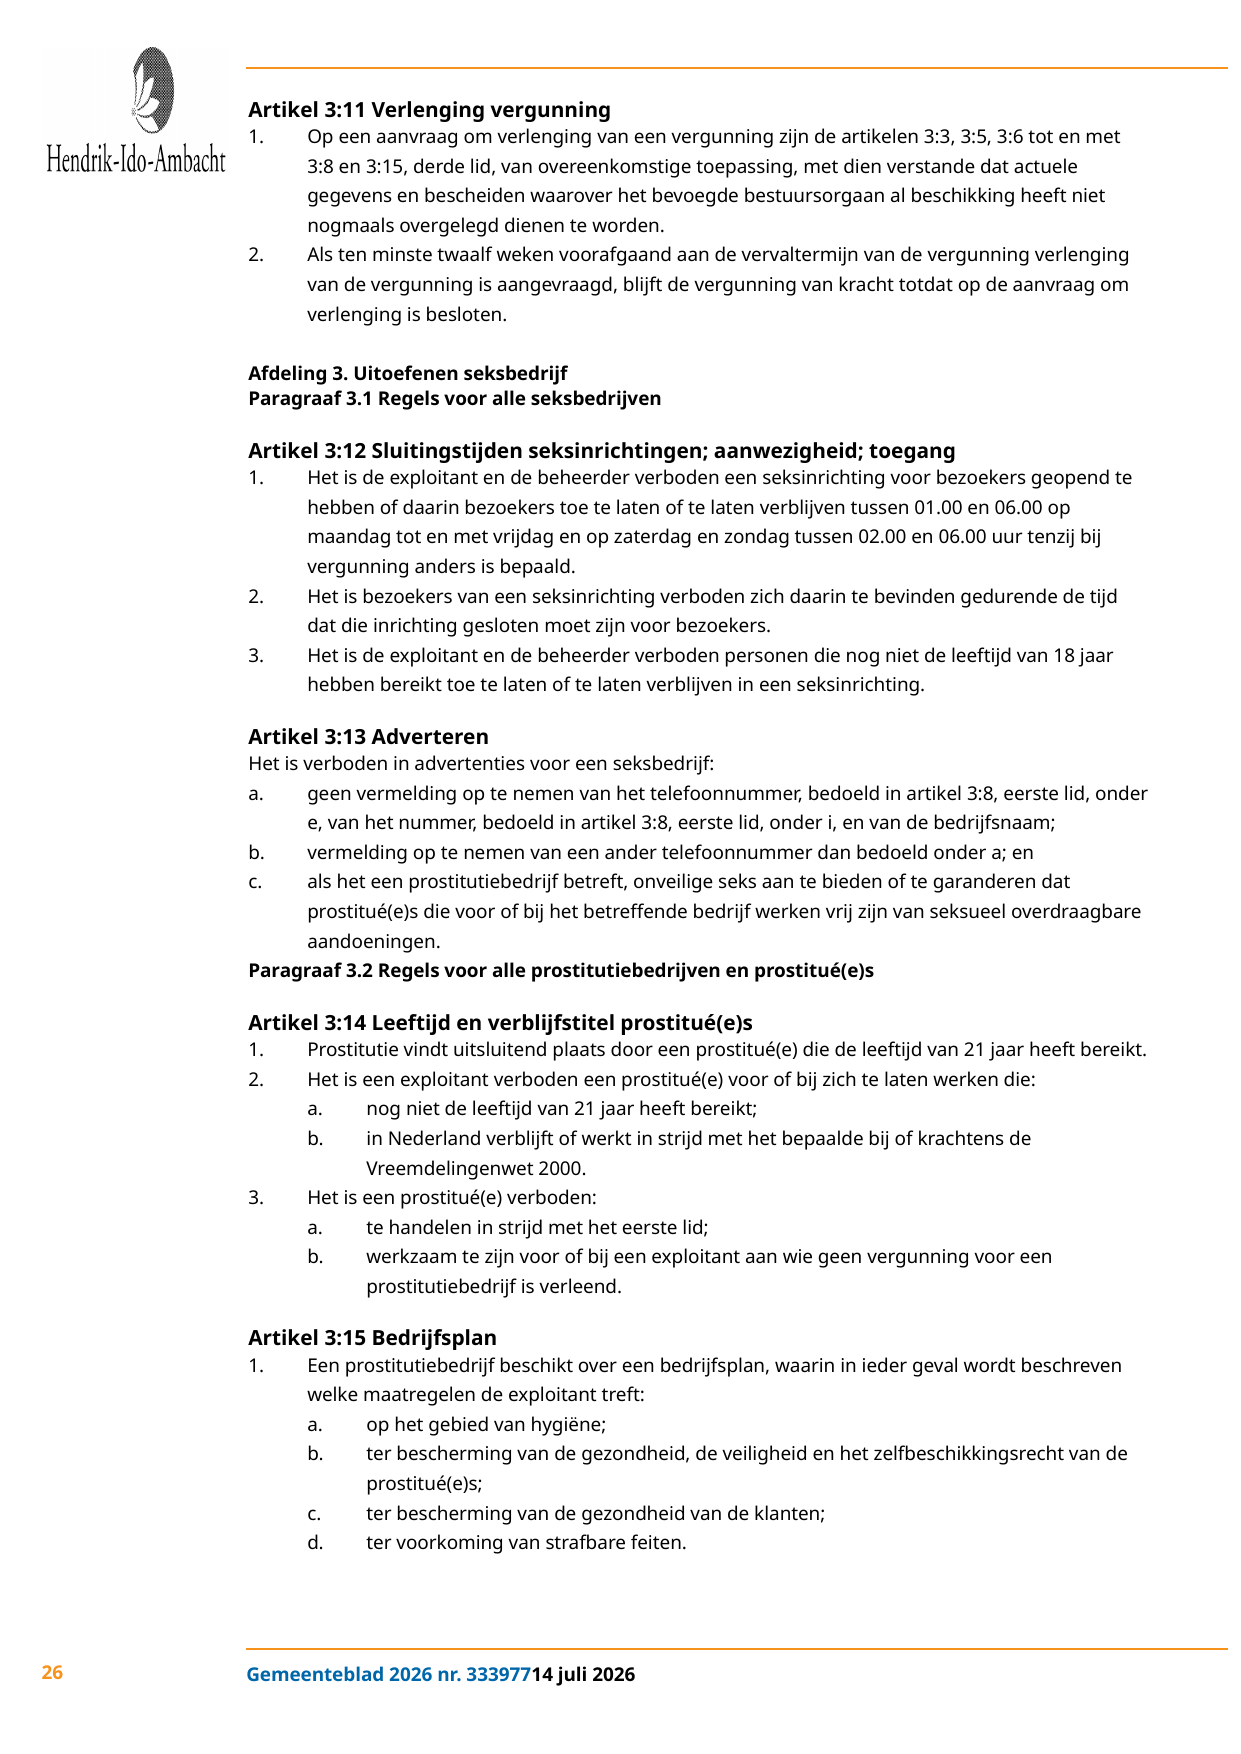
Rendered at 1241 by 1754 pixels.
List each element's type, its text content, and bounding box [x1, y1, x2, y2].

text Paragraaf 3.2 Regels voor alle prostitutiebedrijven en prostitué(e)s [248, 957, 1152, 983]
list Op een aanvraag om verlenging van een vergunning zijn de artikelen 3:3, 3:5, 3:6 tot en met 3:8 en 3:15, derde lid, van overeenkomstige toepassing, met dien verstande dat actuele gegevens en bescheiden waarover het bevoegde bestuursorgaan al beschikking heeft niet nogmaals overgelegd dienen te worden. [248, 123, 1152, 238]
list ter voorkoming van strafbare feiten. [307, 1529, 1152, 1555]
text Artikel 3:14 Leeftijd en verblijfstitel prostitué(e)s [248, 1008, 1152, 1036]
text Paragraaf 3.1 Regels voor alle seksbedrijven [248, 386, 1152, 411]
text Afdeling 3. Uitoefenen seksbedrijf [248, 360, 1152, 386]
list Het is een exploitant verboden een prostitué(e) voor of bij zich te laten werken die: [248, 1066, 1152, 1092]
picture [41, 47, 231, 172]
list Prostitutie vindt uitsluitend plaats door een prostitué(e) die de leeftijd van 21 jaar heeft bereikt. [248, 1036, 1152, 1062]
list te handelen in strijd met het eerste lid; [307, 1214, 1152, 1239]
list geen vermelding op te nemen van het telefoonnummer, bedoeld in artikel 3:8, eerste lid, onder e, van het nummer, bedoeld in artikel 3:8, eerste lid, onder i, en van de bedrijfsnaam; [248, 780, 1152, 835]
list Het is de exploitant en de beheerder verboden een seksinrichting voor bezoekers geopend te hebben of daarin bezoekers toe te laten of te laten verblijven tussen 01.00 en 06.00 op maandag tot en met vrijdag en op zaterdag en zondag tussen 02.00 en 06.00 uur tenzij bij vergunning anders is bepaald. [248, 464, 1152, 579]
list als het een prostitutiebedrijf betreft, onveilige seks aan te bieden of te garanderen dat prostitué(e)s die voor of bij het betreffende bedrijf werken vrij zijn van seksueel overdraagbare aandoeningen. [248, 869, 1152, 954]
text Artikel 3:13 Adverteren [248, 722, 1152, 750]
list nog niet de leeftijd van 21 jaar heeft bereikt; [307, 1096, 1152, 1121]
text Het is verboden in advertenties voor een seksbedrijf: [248, 750, 1152, 776]
list Het is de exploitant en de beheerder verboden personen die nog niet de leeftijd van 18 jaar hebben bereikt toe te laten of te laten verblijven in een seksinrichting. [248, 642, 1152, 697]
list in Nederland verblijft of werkt in strijd met het bepaalde bij of krachtens de Vreemdelingenwet 2000. [307, 1125, 1152, 1180]
list Het is een prostitué(e) verboden: [248, 1184, 1152, 1210]
list Als ten minste twaalf weken voorafgaand aan de vervaltermijn van de vergunning verlenging van de vergunning is aangevraagd, blijft de vergunning van kracht totdat op de aanvraag om verlenging is besloten. [248, 242, 1152, 326]
text Artikel 3:12 Sluitingstijden seksinrichtingen; aanwezigheid; toegang [248, 436, 1152, 464]
text Artikel 3:15 Bedrijfsplan [248, 1323, 1152, 1352]
list Een prostitutiebedrijf beschikt over een bedrijfsplan, waarin in ieder geval wordt beschreven welke maatregelen de exploitant treft: [248, 1352, 1152, 1407]
list Het is bezoekers van een seksinrichting verboden zich daarin te bevinden gedurende de tijd dat die inrichting gesloten moet zijn voor bezoekers. [248, 583, 1152, 638]
list werkzaam te zijn voor of bij een exploitant aan wie geen vergunning voor een prostitutiebedrijf is verleend. [307, 1243, 1152, 1299]
list op het gebied van hygiëne; [307, 1411, 1152, 1437]
list vermelding op te nemen van een ander telefoonnummer dan bedoeld onder a; en [248, 839, 1152, 865]
list ter bescherming van de gezondheid, de veiligheid en het zelfbeschikkingsrecht van de prostitué(e)s; [307, 1441, 1152, 1496]
text Artikel 3:11 Verlenging vergunning [248, 95, 1152, 123]
list ter bescherming van de gezondheid van de klanten; [307, 1500, 1152, 1526]
